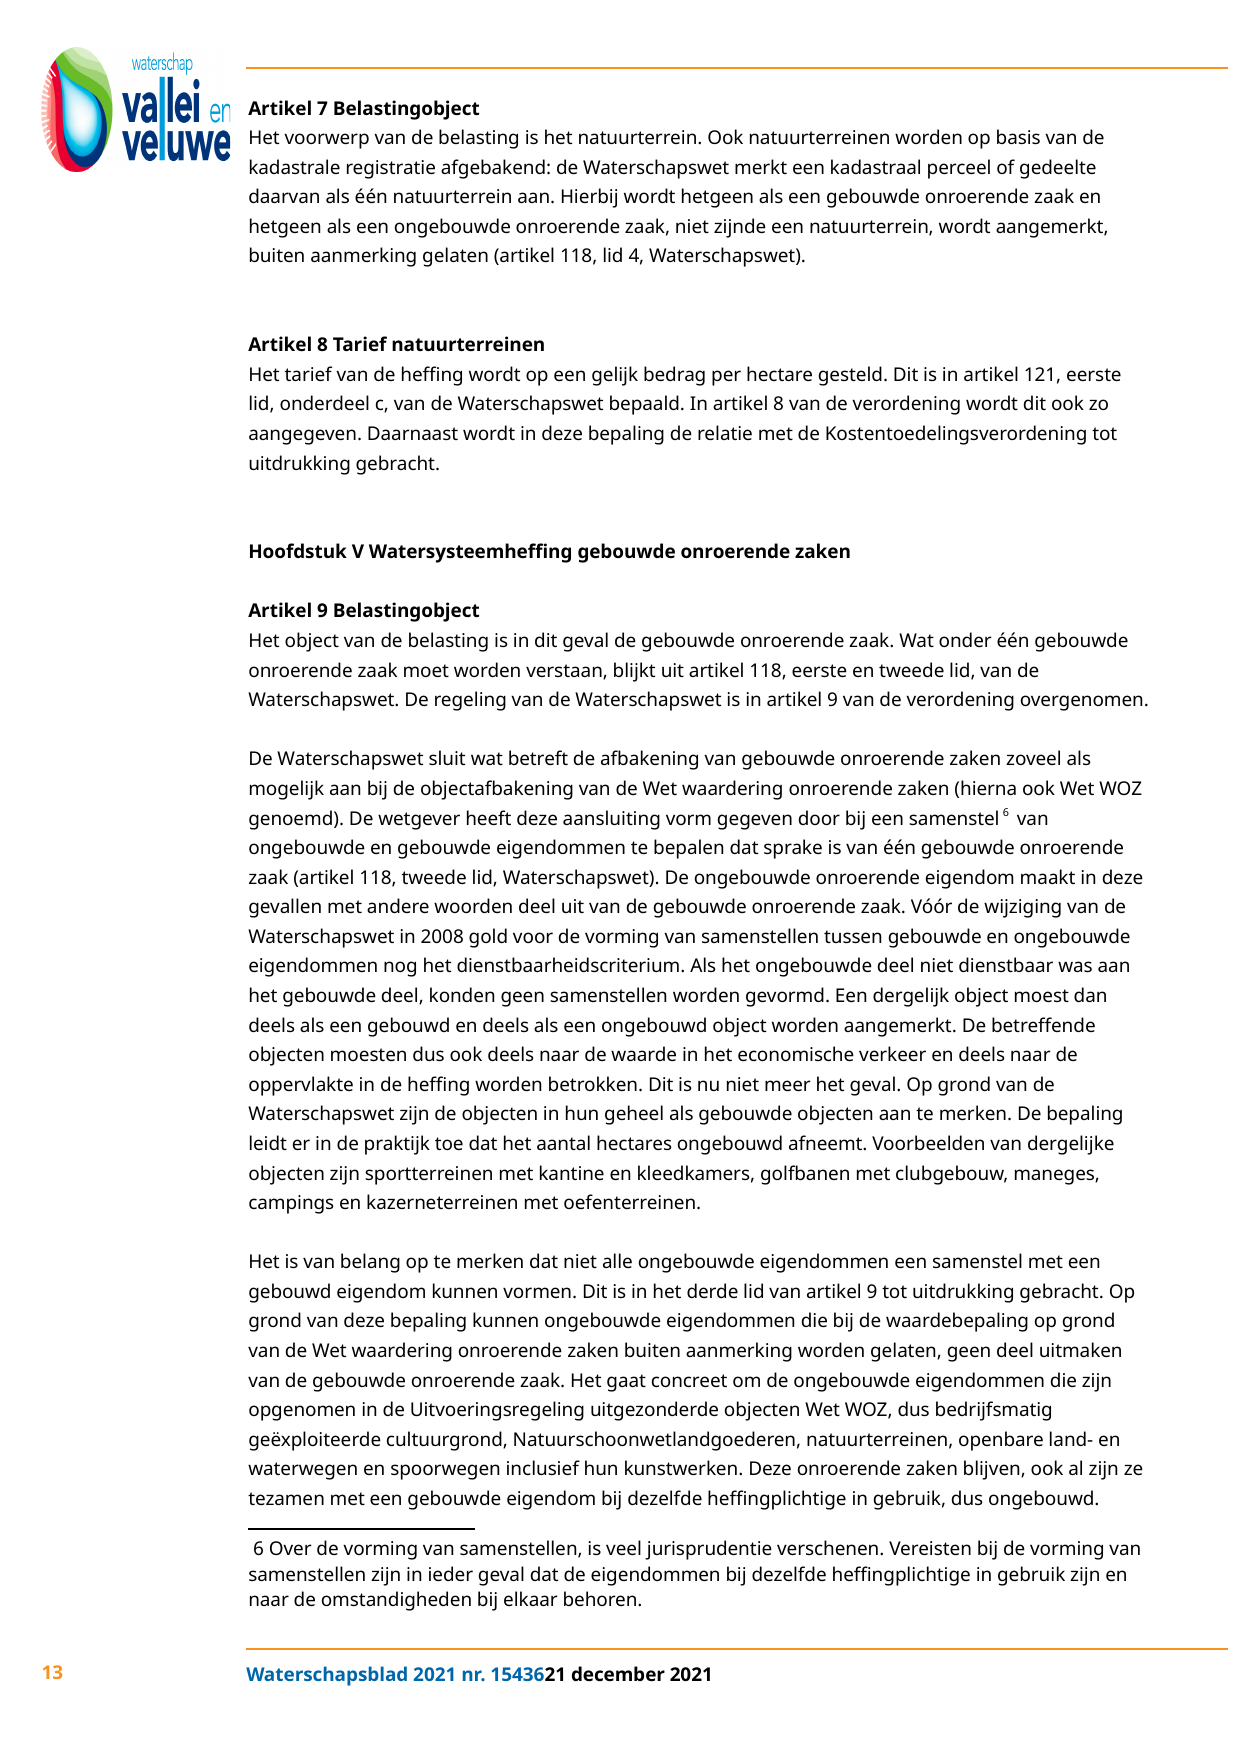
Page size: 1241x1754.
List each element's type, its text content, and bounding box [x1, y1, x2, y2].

text Artikel 7 Belastingobject [248, 95, 1152, 121]
picture [41, 47, 231, 172]
text Artikel 8 Tarief natuurterreinen [248, 331, 1152, 357]
text Het is van belang op te merken dat niet alle ongebouwde eigendommen een samenstel met een gebouwd eigendom kunnen vormen. Dit is in het derde lid van artikel 9 tot uitdrukking gebracht. Op grond van deze bepaling kunnen ongebouwde eigendommen die bij de waardebepaling op grond van de Wet waardering onroerende zaken buiten aanmerking worden gelaten, geen deel uitmaken van de gebouwde onroerende zaak. Het gaat concreet om de ongebouwde eigendommen die zijn opgenomen in de Uitvoeringsregeling uitgezonderde objecten Wet WOZ, dus bedrijfsmatig geëxploiteerde cultuurgrond, Natuurschoonwetlandgoederen, natuurterreinen, openbare land- en waterwegen en spoorwegen inclusief hun kunstwerken. Deze onroerende zaken blijven, ook al zijn ze tezamen met een gebouwde eigendom bij dezelfde heffingplichtige in gebruik, dus ongebouwd. [248, 1248, 1152, 1511]
text Het voorwerp van de belasting is het natuurterrein. Ook natuurterreinen worden op basis van de kadastrale registratie afgebakend: de Waterschapswet merkt een kadastraal perceel of gedeelte daarvan als één natuurterrein aan. Hierbij wordt hetgeen als een gebouwde onroerende zaak en hetgeen als een ongebouwde onroerende zaak, niet zijnde een natuurterrein, wordt aangemerkt, buiten aanmerking gelaten (artikel 118, lid 4, Waterschapswet). [248, 124, 1152, 268]
text Het tarief van de heffing wordt op een gelijk bedrag per hectare gesteld. Dit is in artikel 121, eerste lid, onderdeel c, van de Waterschapswet bepaald. In artikel 8 van de verordening wordt dit ook zo aangegeven. Daarnaast wordt in deze bepaling de relatie met de Kostentoedelingsverordening tot uitdrukking gebracht. [248, 361, 1152, 476]
text Het object van de belasting is in dit geval de gebouwde onroerende zaak. Wat onder één gebouwde onroerende zaak moet worden verstaan, blijkt uit artikel 118, eerste en tweede lid, van de Waterschapswet. De regeling van de Waterschapswet is in artikel 9 van de verordening overgenomen. [248, 627, 1152, 712]
text Over de vorming van samenstellen, is veel jurisprudentie verschenen. Vereisten bij de vorming van samenstellen zijn in ieder geval dat de eigendommen bij dezelfde heffingplichtige in gebruik zijn en naar de omstandigheden bij elkaar behoren. [248, 1535, 1152, 1612]
text Artikel 9 Belastingobject [248, 598, 1152, 623]
text Hoofdstuk V Watersysteemheffing gebouwde onroerende zaken [248, 538, 1152, 564]
text De Waterschapswet sluit wat betreft de afbakening van gebouwde onroerende zaken zoveel als mogelijk aan bij de objectafbakening van de Wet waardering onroerende zaken (hierna ook Wet WOZ genoemd). De wetgever heeft deze aansluiting vorm gegeven door bij een samenstel van ongebouwde en gebouwde eigendommen te bepalen dat sprake is van één gebouwde onroerende zaak (artikel 118, tweede lid, Waterschapswet). De ongebouwde onroerende eigendom maakt in deze gevallen met andere woorden deel uit van de gebouwde onroerende zaak. Vóór de wijziging van de Waterschapswet in 2008 gold voor de vorming van samenstellen tussen gebouwde en ongebouwde eigendommen nog het dienstbaarheidscriterium. Als het ongebouwde deel niet dienstbaar was aan het gebouwde deel, konden geen samenstellen worden gevormd. Een dergelijk object moest dan deels als een gebouwd en deels als een ongebouwd object worden aangemerkt. De betreffende objecten moesten dus ook deels naar de waarde in het economische verkeer en deels naar de oppervlakte in de heffing worden betrokken. Dit is nu niet meer het geval. Op grond van de Waterschapswet zijn de objecten in hun geheel als gebouwde objecten aan te merken. De bepaling leidt er in de praktijk toe dat het aantal hectares ongebouwd afneemt. Voorbeelden van dergelijke objecten zijn sportterreinen met kantine en kleedkamers, golfbanen met clubgebouw, maneges, campings en kazerneterreinen met oefenterreinen. [248, 746, 1152, 1215]
